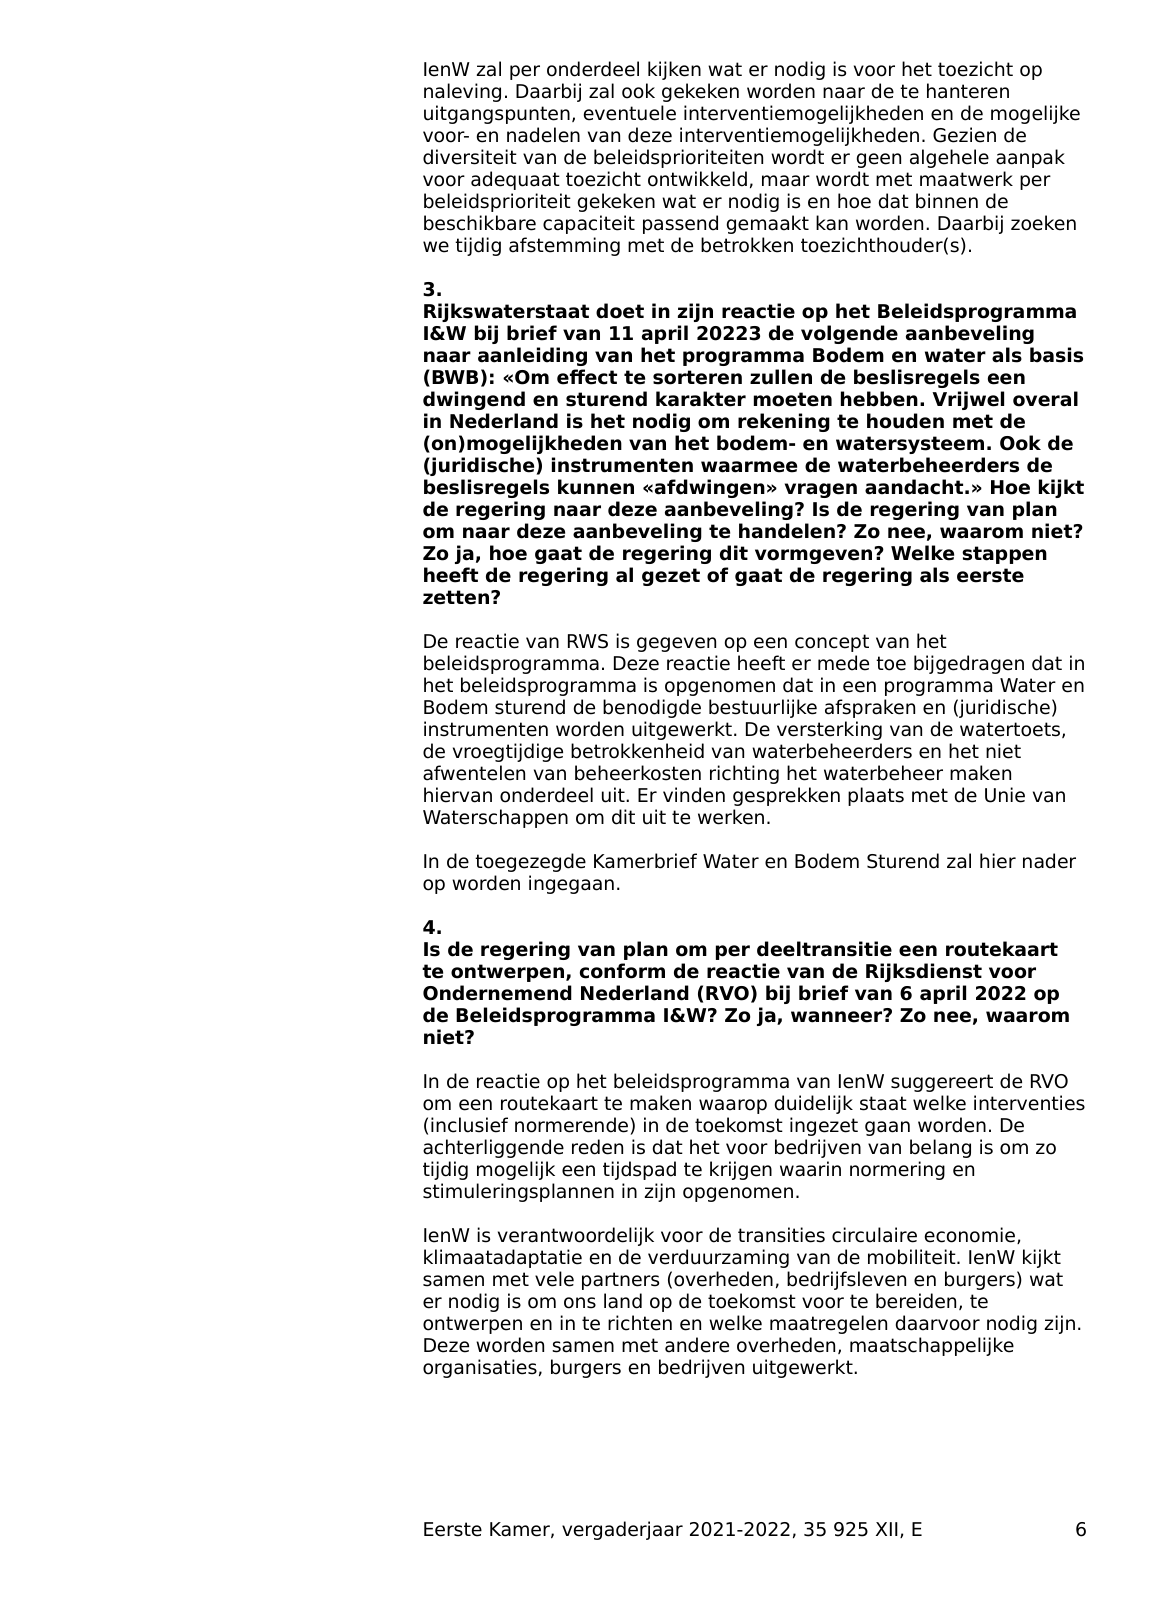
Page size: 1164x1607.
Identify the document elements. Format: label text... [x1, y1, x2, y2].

text Rijkswaterstaat doet in zijn reactie op het Beleidsprogramma I&W bij brief van 11 april 20223 de volgende aanbeveling naar aanleiding van het programma Bodem en water als basis (BWB): «Om effect te sorteren zullen de beslisregels een dwingend en sturend karakter moeten hebben. Vrijwel overal in Nederland is het nodig om rekening te houden met de (on)mogelijkheden van het bodem- en watersysteem. Ook de (juridische) instrumenten waarmee de waterbeheerders de beslisregels kunnen «afdwingen» vragen aandacht.» Hoe kijkt de regering naar deze aanbeveling? Is de regering van plan om naar deze aanbeveling te handelen? Zo nee, waarom niet? Zo ja, hoe gaat de regering dit vormgeven? Welke stappen heeft de regering al gezet of gaat de regering als eerste zetten? [422, 301, 1087, 609]
text De reactie van RWS is gegeven op een concept van het beleidsprogramma. Deze reactie heeft er mede toe bijgedragen dat in het beleidsprogramma is opgenomen dat in een programma Water en Bodem sturend de benodigde bestuurlijke afspraken en (juridische) instrumenten worden uitgewerkt. De versterking van de watertoets, de vroegtijdige betrokkenheid van waterbeheerders en het niet afwentelen van beheerkosten richting het waterbeheer maken hiervan onderdeel uit. Er vinden gesprekken plaats met de Unie van Waterschappen om dit uit te werken. [422, 631, 1087, 829]
text In de reactie op het beleidsprogramma van IenW suggereert de RVO om een routekaart te maken waarop duidelijk staat welke interventies (inclusief normerende) in de toekomst ingezet gaan worden. De achterliggende reden is dat het voor bedrijven van belang is om zo tijdig mogelijk een tijdspad te krijgen waarin normering en stimuleringsplannen in zijn opgenomen. [422, 1071, 1087, 1203]
text Is de regering van plan om per deeltransitie een routekaart te ontwerpen, conform de reactie van de Rijksdienst voor Ondernemend Nederland (RVO) bij brief van 6 april 2022 op de Beleidsprogramma I&W? Zo ja, wanneer? Zo nee, waarom niet? [422, 939, 1087, 1049]
text IenW is verantwoordelijk voor de transities circulaire economie, klimaatadaptatie en de verduurzaming van de mobiliteit. IenW kijkt samen met vele partners (overheden, bedrijfsleven en burgers) wat er nodig is om ons land op de toekomst voor te bereiden, te ontwerpen en in te richten en welke maatregelen daarvoor nodig zijn. Deze worden samen met andere overheden, maatschappelijke organisaties, burgers en bedrijven uitgewerkt. [422, 1225, 1087, 1379]
text 4. [422, 917, 1087, 939]
text 3. [422, 279, 1087, 301]
text IenW zal per onderdeel kijken wat er nodig is voor het toezicht op naleving. Daarbij zal ook gekeken worden naar de te hanteren uitgangspunten, eventuele interventiemogelijkheden en de mogelijke voor- en nadelen van deze interventiemogelijkheden. Gezien de diversiteit van de beleidsprioriteiten wordt er geen algehele aanpak voor adequaat toezicht ontwikkeld, maar wordt met maatwerk per beleidsprioriteit gekeken wat er nodig is en hoe dat binnen de beschikbare capaciteit passend gemaakt kan worden. Daarbij zoeken we tijdig afstemming met de betrokken toezichthouder(s). [422, 59, 1087, 257]
text In de toegezegde Kamerbrief Water en Bodem Sturend zal hier nader op worden ingegaan. [422, 851, 1087, 895]
